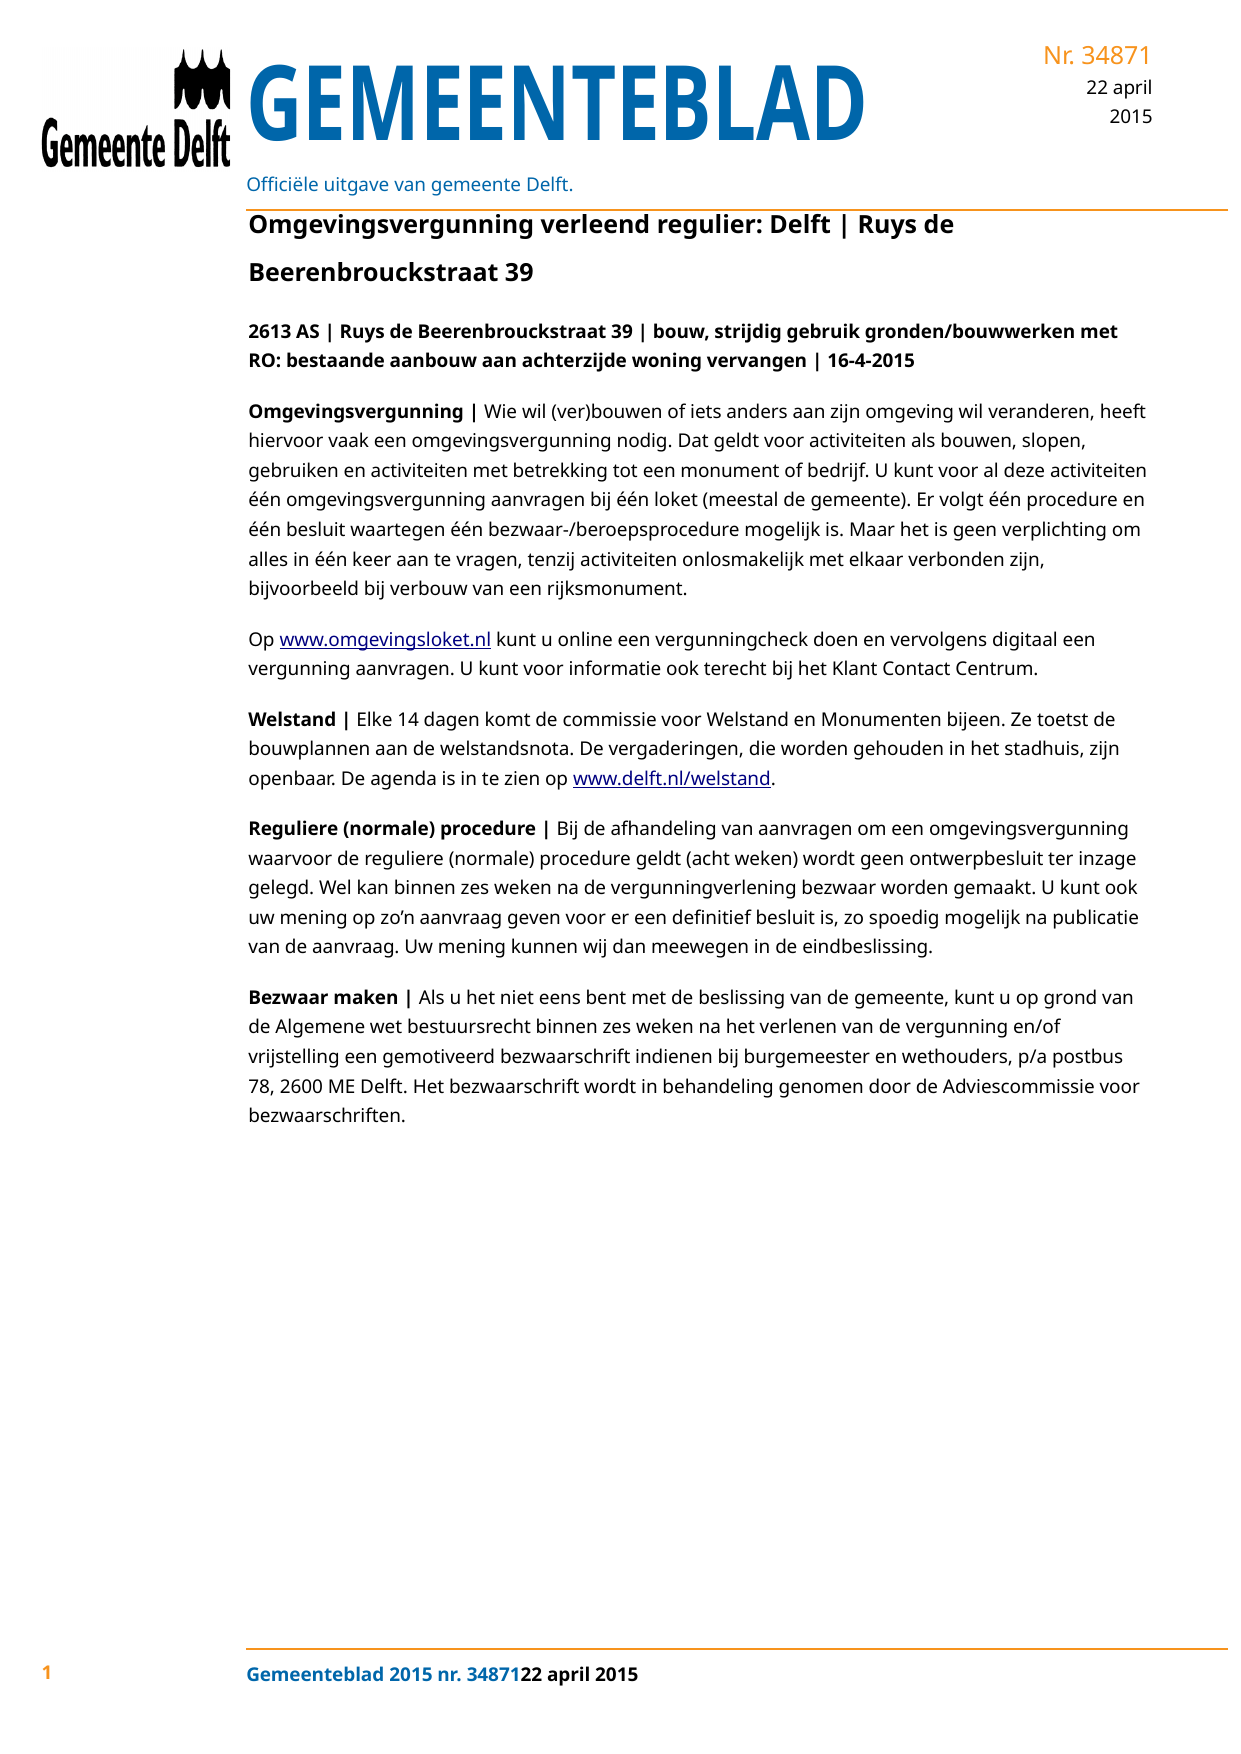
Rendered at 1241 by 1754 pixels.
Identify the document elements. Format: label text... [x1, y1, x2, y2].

text Omgevingsvergunning verleend regulier: Delft | Ruys de Beerenbrouckstraat 39 [248, 211, 1152, 288]
text Welstand | Elke 14 dagen komt de commissie voor Welstand en Monumenten bijeen. Ze toetst de bouwplannen aan de welstandsnota. De vergaderingen, die worden gehouden in het stadhuis, zijn openbaar. De agenda is in te zien op www.delft.nl/welstand. [248, 706, 1152, 791]
picture [41, 47, 231, 172]
text Reguliere (normale) procedure | Bij de afhandeling van aanvragen om een omgevingsvergunning waarvoor de reguliere (normale) procedure geldt (acht weken) wordt geen ontwerpbesluit ter inzage gelegd. Wel kan binnen zes weken na de vergunningverlening bezwaar worden gemaakt. U kunt ook uw mening op zo’n aanvraag geven voor er een definitief besluit is, zo spoedig mogelijk na publicatie van de aanvraag. Uw mening kunnen wij dan meewegen in de eindbeslissing. [248, 815, 1152, 959]
text 2613 AS | Ruys de Beerenbrouckstraat 39 | bouw, strijdig gebruik gronden/bouwwerken met RO: bestaande aanbouw aan achterzijde woning vervangen | 16-4-2015 [248, 318, 1152, 373]
text Op www.omgevingsloket.nl kunt u online een vergunningcheck doen en vervolgens digitaal een vergunning aanvragen. U kunt voor informatie ook terecht bij het Klant Contact Centrum. [248, 626, 1152, 681]
text Bezwaar maken | Als u het niet eens bent met de beslissing van de gemeente, kunt u op grond van de Algemene wet bestuursrecht binnen zes weken na het verlenen van de vergunning en/of vrijstelling een gemotiveerd bezwaarschrift indienen bij burgemeester en wethouders, p/a postbus 78, 2600 ME Delft. Het bezwaarschrift wordt in behandeling genomen door de Adviescommissie voor bezwaarschriften. [248, 984, 1152, 1128]
text Omgevingsvergunning | Wie wil (ver)bouwen of iets anders aan zijn omgeving wil veranderen, heeft hiervoor vaak een omgevingsvergunning nodig. Dat geldt voor activiteiten als bouwen, slopen, gebruiken en activiteiten met betrekking tot een monument of bedrijf. U kunt voor al deze activiteiten één omgevingsvergunning aanvragen bij één loket (meestal de gemeente). Er volgt één procedure en één besluit waartegen één bezwaar-/beroepsprocedure mogelijk is. Maar het is geen verplichting om alles in één keer aan te vragen, tenzij activiteiten onlosmakelijk met elkaar verbonden zijn, bijvoorbeeld bij verbouw van een rijksmonument. [248, 398, 1152, 601]
